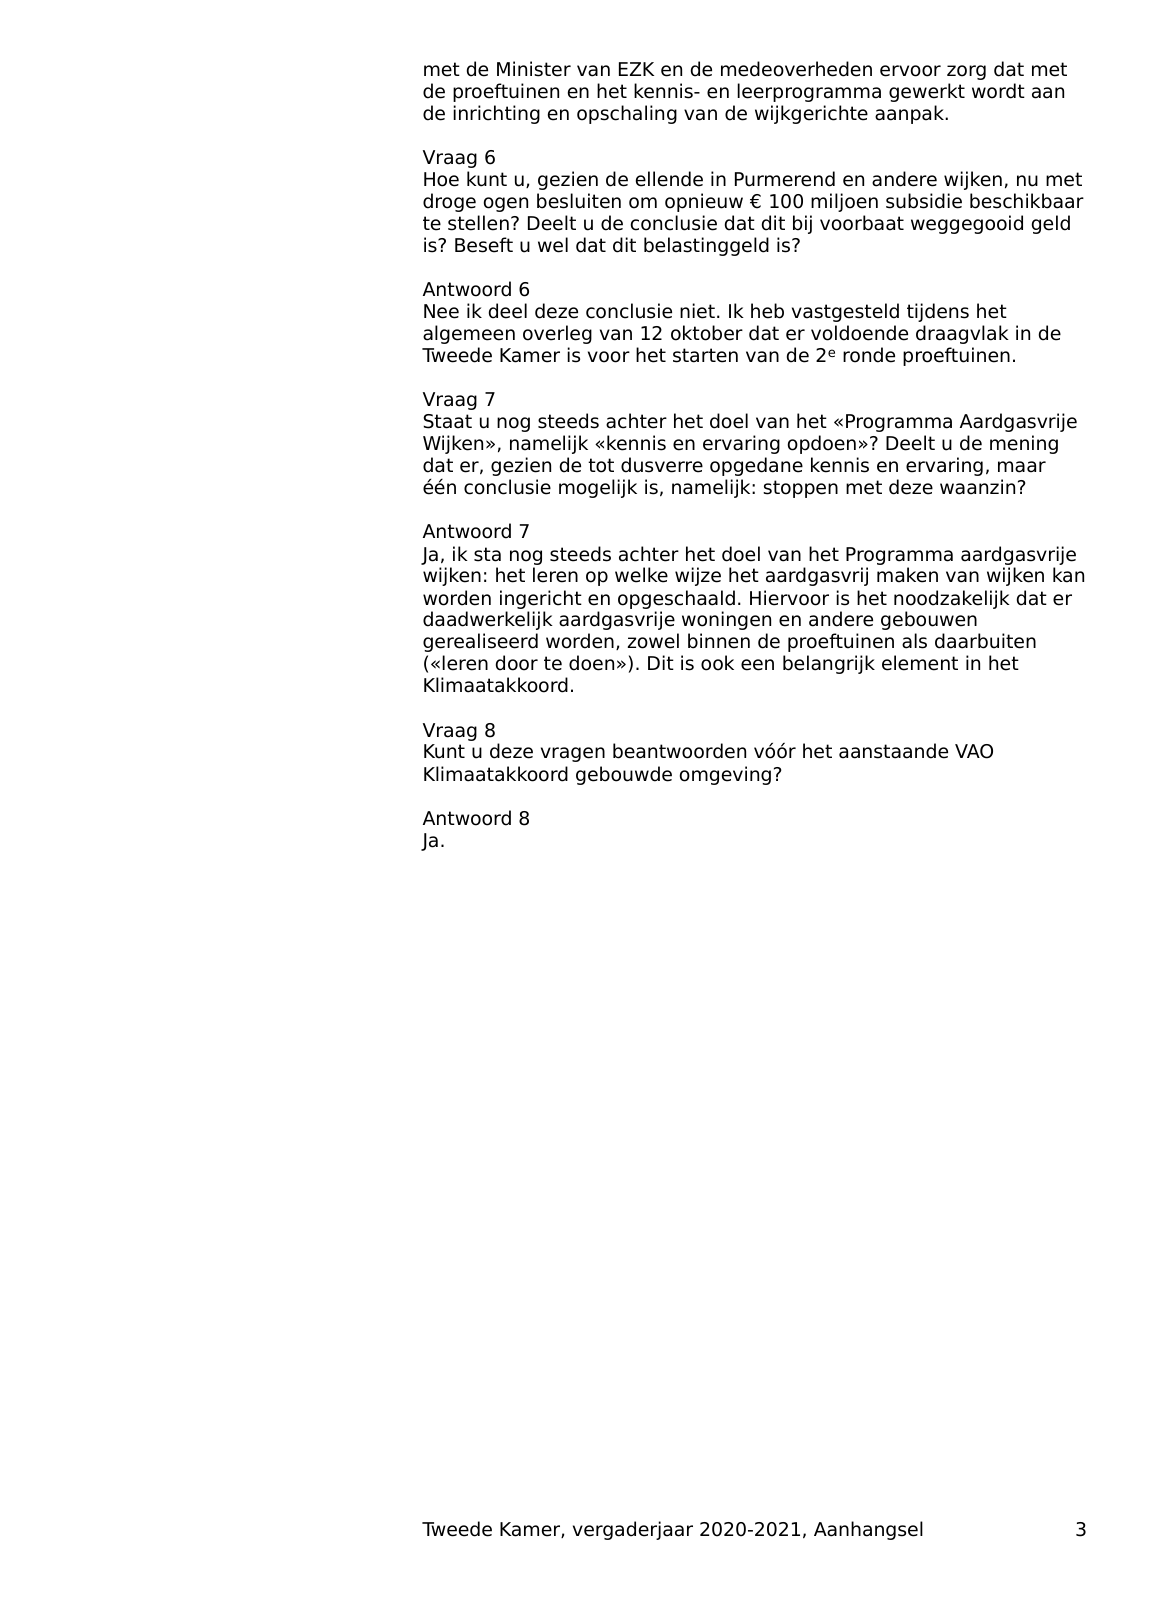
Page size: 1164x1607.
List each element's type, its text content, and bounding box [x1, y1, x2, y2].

text Ja. [422, 829, 1087, 852]
text Antwoord 8 [422, 808, 1087, 829]
text Vraag 7 [422, 389, 1087, 411]
text Staat u nog steeds achter het doel van het «Programma Aardgasvrije Wijken», namelijk «kennis en ervaring opdoen»? Deelt u de mening dat er, gezien de tot dusverre opgedane kennis en ervaring, maar één conclusie mogelijk is, namelijk: stoppen met deze waanzin? [422, 411, 1087, 499]
text Kunt u deze vragen beantwoorden vóór het aanstaande VAO Klimaatakkoord gebouwde omgeving? [422, 741, 1087, 785]
text met de Minister van EZK en de medeoverheden ervoor zorg dat met de proeftuinen en het kennis- en leerprogramma gewerkt wordt aan de inrichting en opschaling van de wijkgerichte aanpak. [422, 59, 1087, 125]
text Hoe kunt u, gezien de ellende in Purmerend en andere wijken, nu met droge ogen besluiten om opnieuw € 100 miljoen subsidie beschikbaar te stellen? Deelt u de conclusie dat dit bij voorbaat weggegooid geld is? Beseft u wel dat dit belastinggeld is? [422, 169, 1087, 257]
text Antwoord 7 [422, 521, 1087, 543]
text Vraag 8 [422, 719, 1087, 741]
text Vraag 6 [422, 147, 1087, 169]
text Antwoord 6 [422, 279, 1087, 301]
text Nee ik deel deze conclusie niet. Ik heb vastgesteld tijdens het algemeen overleg van 12 oktober dat er voldoende draagvlak in de Tweede Kamer is voor het starten van de 2e ronde proeftuinen. [422, 301, 1087, 367]
text Ja, ik sta nog steeds achter het doel van het Programma aardgasvrije wijken: het leren op welke wijze het aardgasvrij maken van wijken kan worden ingericht en opgeschaald. Hiervoor is het noodzakelijk dat er daadwerkelijk aardgasvrije woningen en andere gebouwen gerealiseerd worden, zowel binnen de proeftuinen als daarbuiten («leren door te doen»). Dit is ook een belangrijk element in het Klimaatakkoord. [422, 543, 1087, 697]
